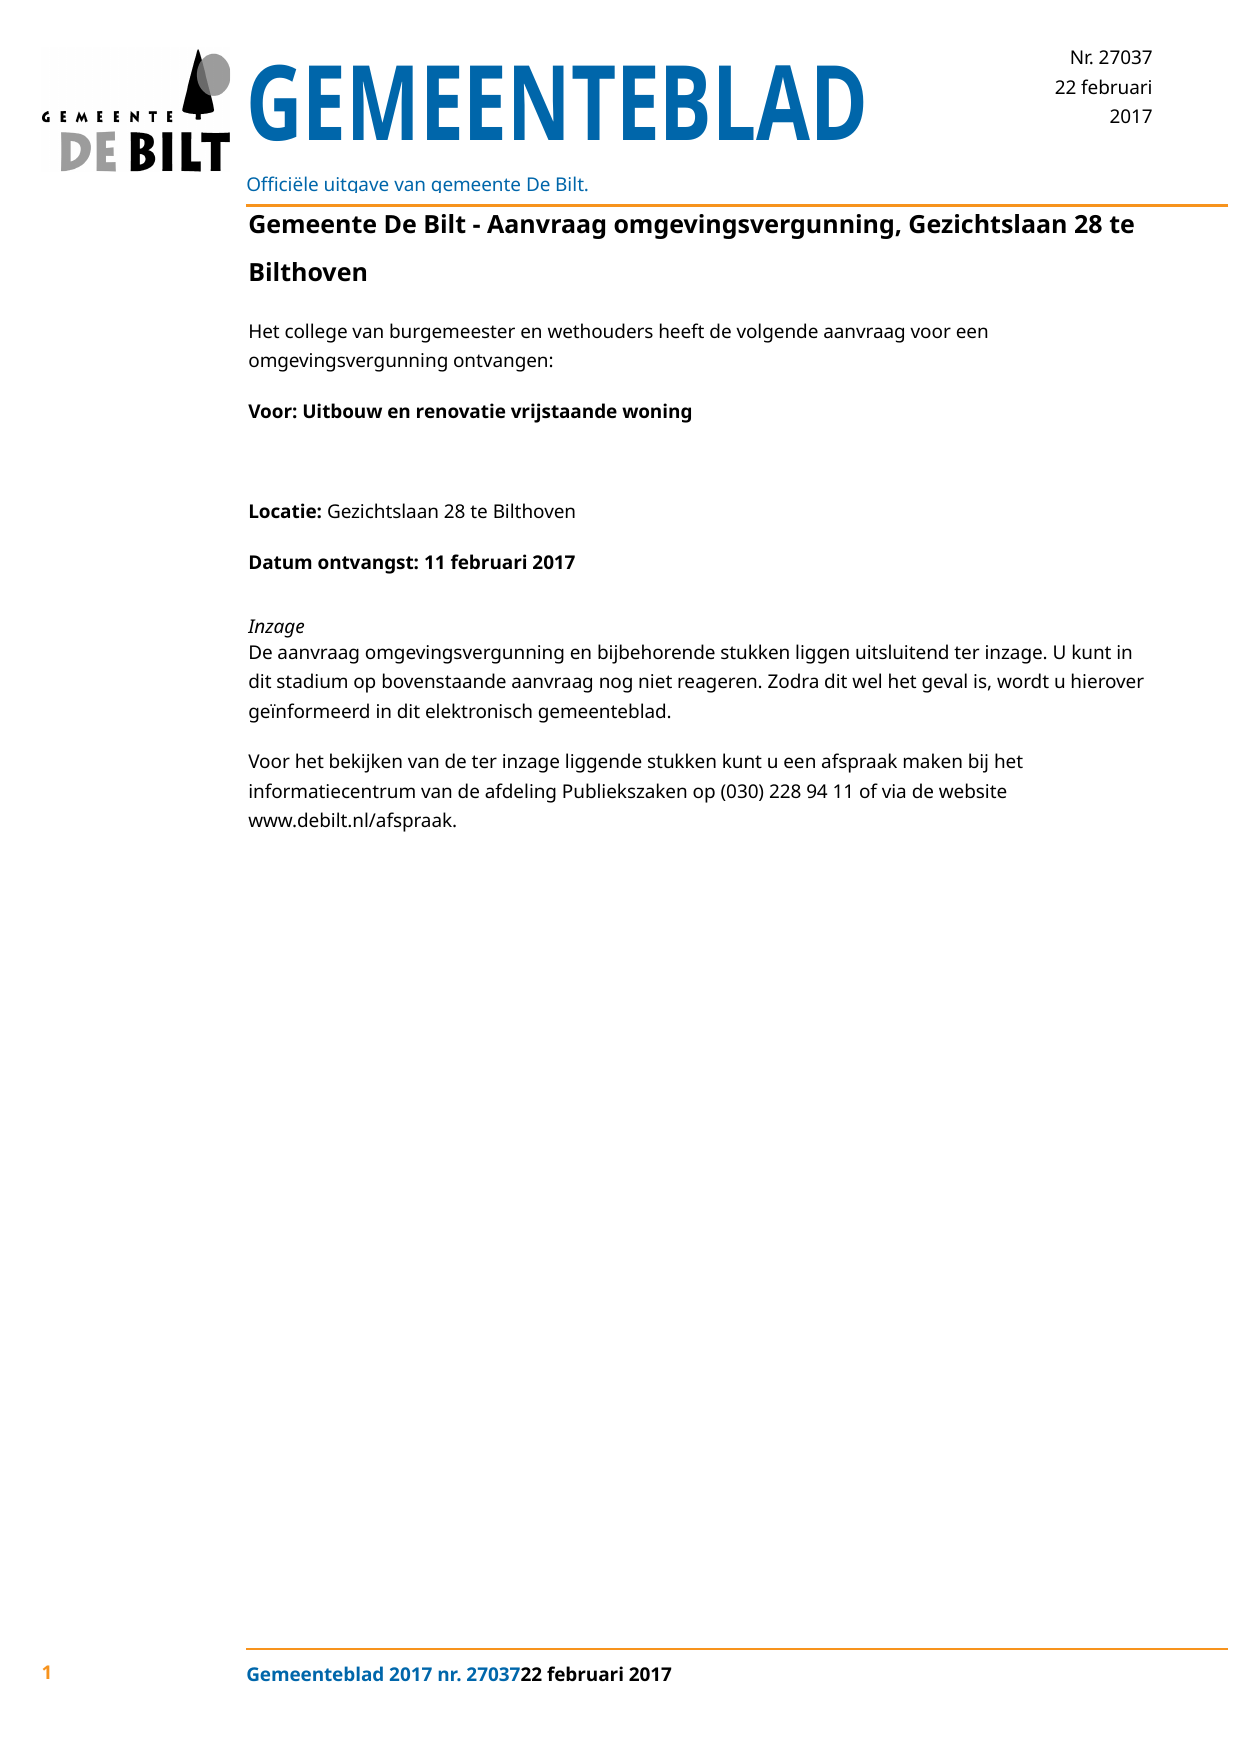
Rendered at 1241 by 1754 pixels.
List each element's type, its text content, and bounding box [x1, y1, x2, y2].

text Voor: Uitbouw en renovatie vrijstaande woning [248, 398, 1152, 424]
text Gemeente De Bilt - Aanvraag omgevingsvergunning, Gezichtslaan 28 te Bilthoven [248, 207, 1152, 288]
text De aanvraag omgevingsvergunning en bijbehorende stukken liggen uitsluitend ter inzage. U kunt in dit stadium op bovenstaande aanvraag nog niet reageren. Zodra dit wel het geval is, wordt u hierover geïnformeerd in dit elektronisch gemeenteblad. [248, 639, 1152, 724]
picture [41, 47, 231, 172]
text Locatie: Gezichtslaan 28 te Bilthoven [248, 499, 1152, 524]
text Datum ontvangst: 11 februari 2017 [248, 549, 1152, 575]
text Het college van burgemeester en wethouders heeft de volgende aanvraag voor een omgevingsvergunning ontvangen: [248, 318, 1152, 373]
text Inzage [248, 613, 1152, 639]
text Voor het bekijken van de ter inzage liggende stukken kunt u een afspraak maken bij het informatiecentrum van de afdeling Publiekszaken op (030) 228 94 11 of via de website www.debilt.nl/afspraak. [248, 748, 1152, 833]
